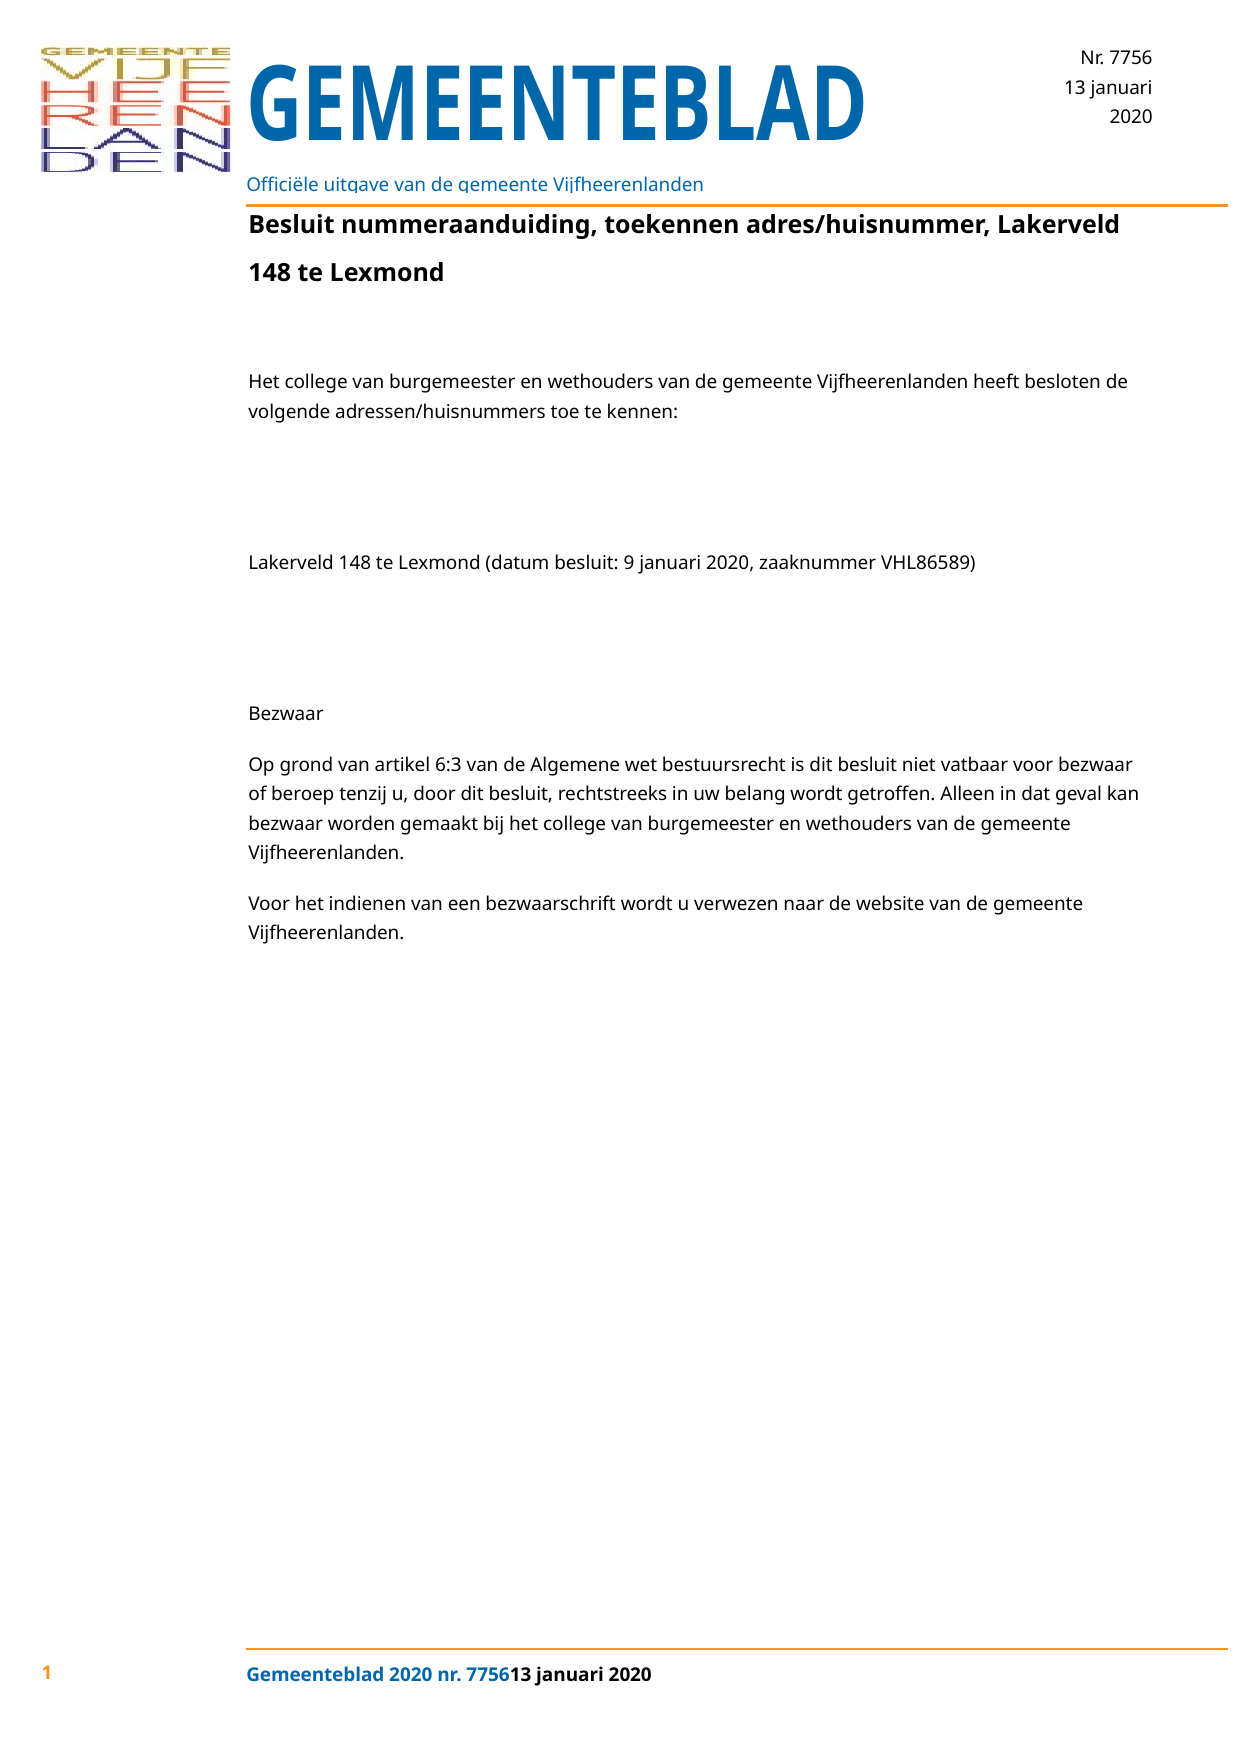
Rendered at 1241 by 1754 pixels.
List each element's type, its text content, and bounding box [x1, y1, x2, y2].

text Besluit nummeraanduiding, toekennen adres/huisnummer, Lakerveld 148 te Lexmond [248, 207, 1152, 288]
text Op grond van artikel 6:3 van de Algemene wet bestuursrecht is dit besluit niet vatbaar voor bezwaar of beroep tenzij u, door dit besluit, rechtstreeks in uw belang wordt getroffen. Alleen in dat geval kan bezwaar worden gemaakt bij het college van burgemeester en wethouders van de gemeente Vijfheerenlanden. [248, 751, 1152, 865]
text Bezwaar [248, 700, 1152, 726]
text Voor het indienen van een bezwaarschrift wordt u verwezen naar de website van de gemeente Vijfheerenlanden. [248, 890, 1152, 945]
text Lakerveld 148 te Lexmond (datum besluit: 9 januari 2020, zaaknummer VHL86589) [248, 549, 1152, 575]
picture [41, 47, 231, 172]
text Het college van burgemeester en wethouders van de gemeente Vijfheerenlanden heeft besloten de volgende adressen/huisnummers toe te kennen: [248, 368, 1152, 424]
